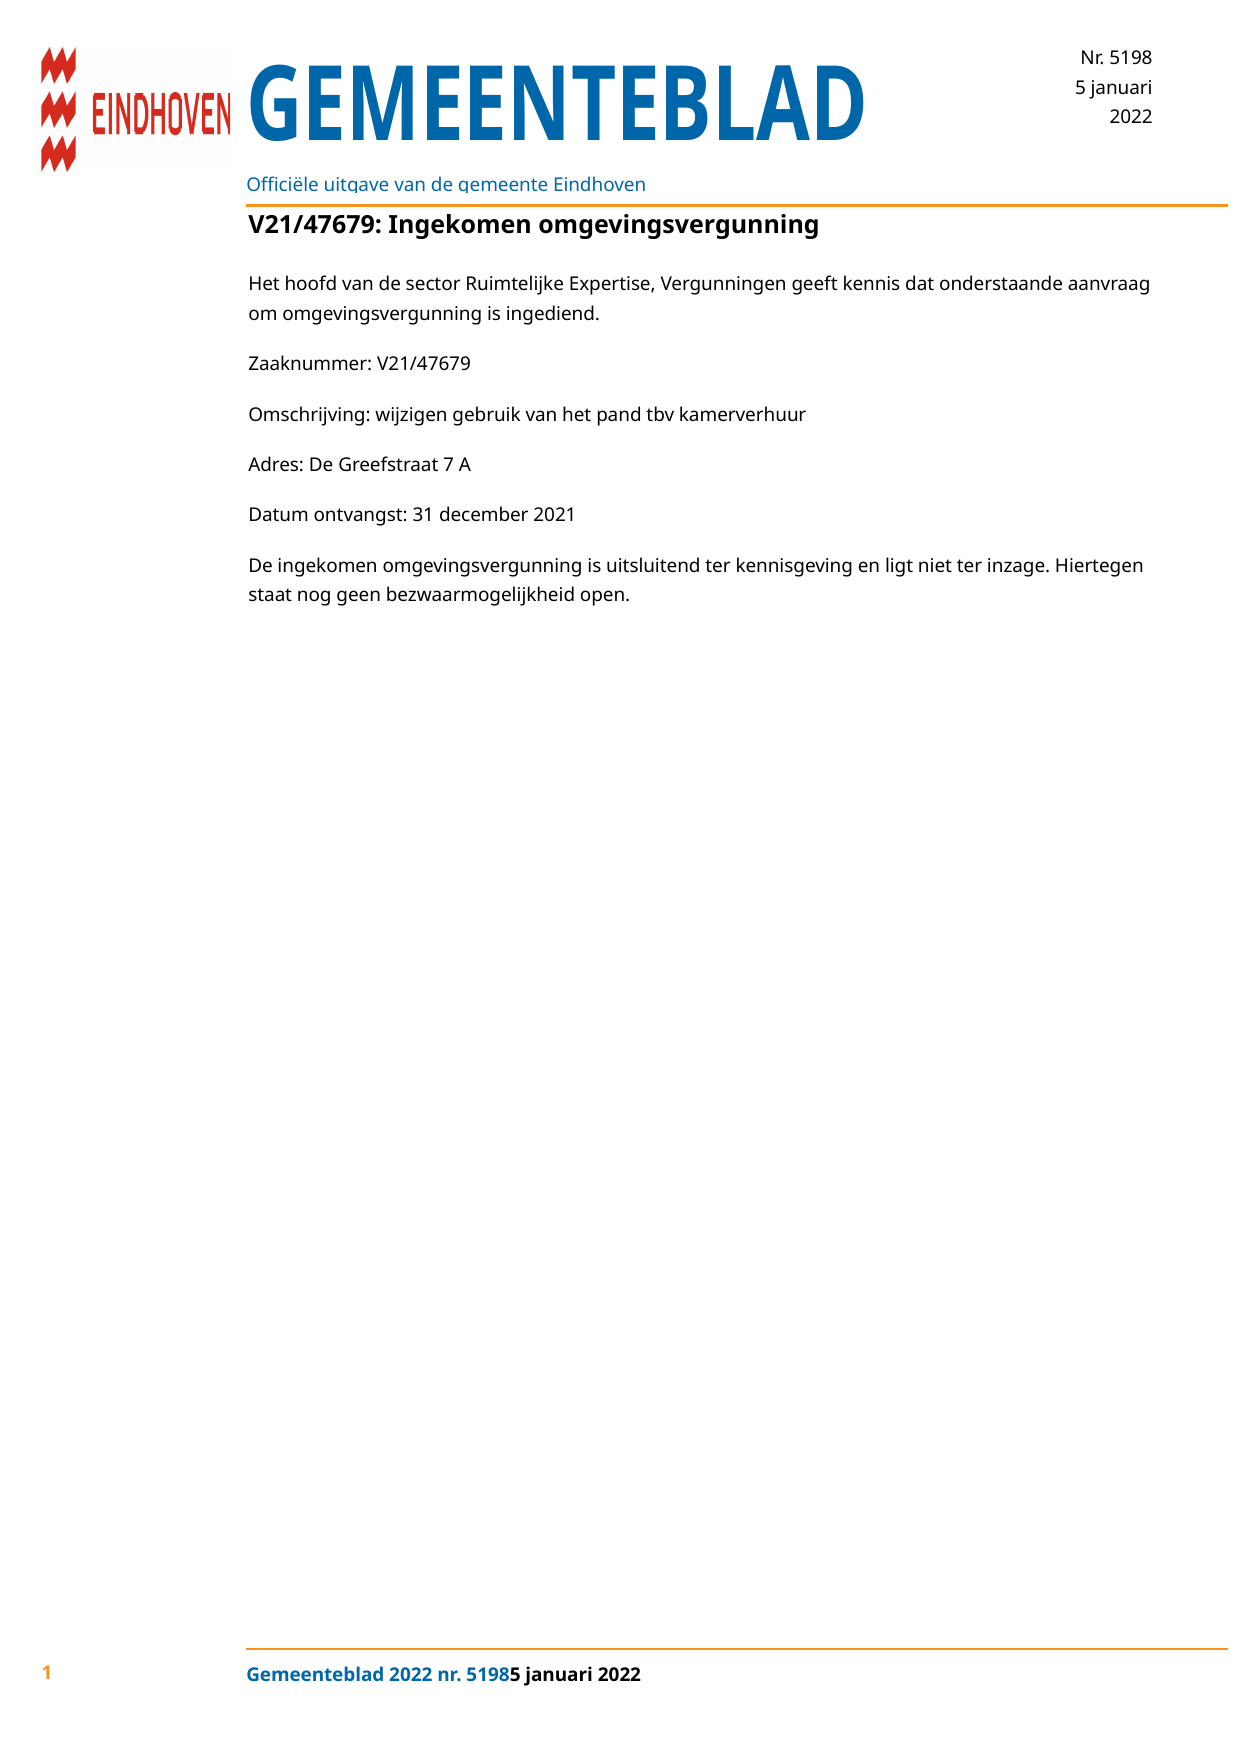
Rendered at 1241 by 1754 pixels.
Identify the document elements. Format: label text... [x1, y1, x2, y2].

text De ingekomen omgevingsvergunning is uitsluitend ter kennisgeving en ligt niet ter inzage. Hiertegen staat nog geen bezwaarmogelijkheid open. [248, 552, 1152, 607]
text V21/47679: Ingekomen omgevingsvergunning [248, 207, 1152, 241]
picture [41, 47, 231, 172]
text Zaaknummer: V21/47679 [248, 350, 1152, 376]
text Datum ontvangst: 31 december 2021 [248, 502, 1152, 527]
text Adres: De Greefstraat 7 A [248, 451, 1152, 477]
text Het hoofd van de sector Ruimtelijke Expertise, Vergunningen geeft kennis dat onderstaande aanvraag om omgevingsvergunning is ingediend. [248, 270, 1152, 326]
text Omschrijving: wijzigen gebruik van het pand tbv kamerverhuur [248, 401, 1152, 426]
